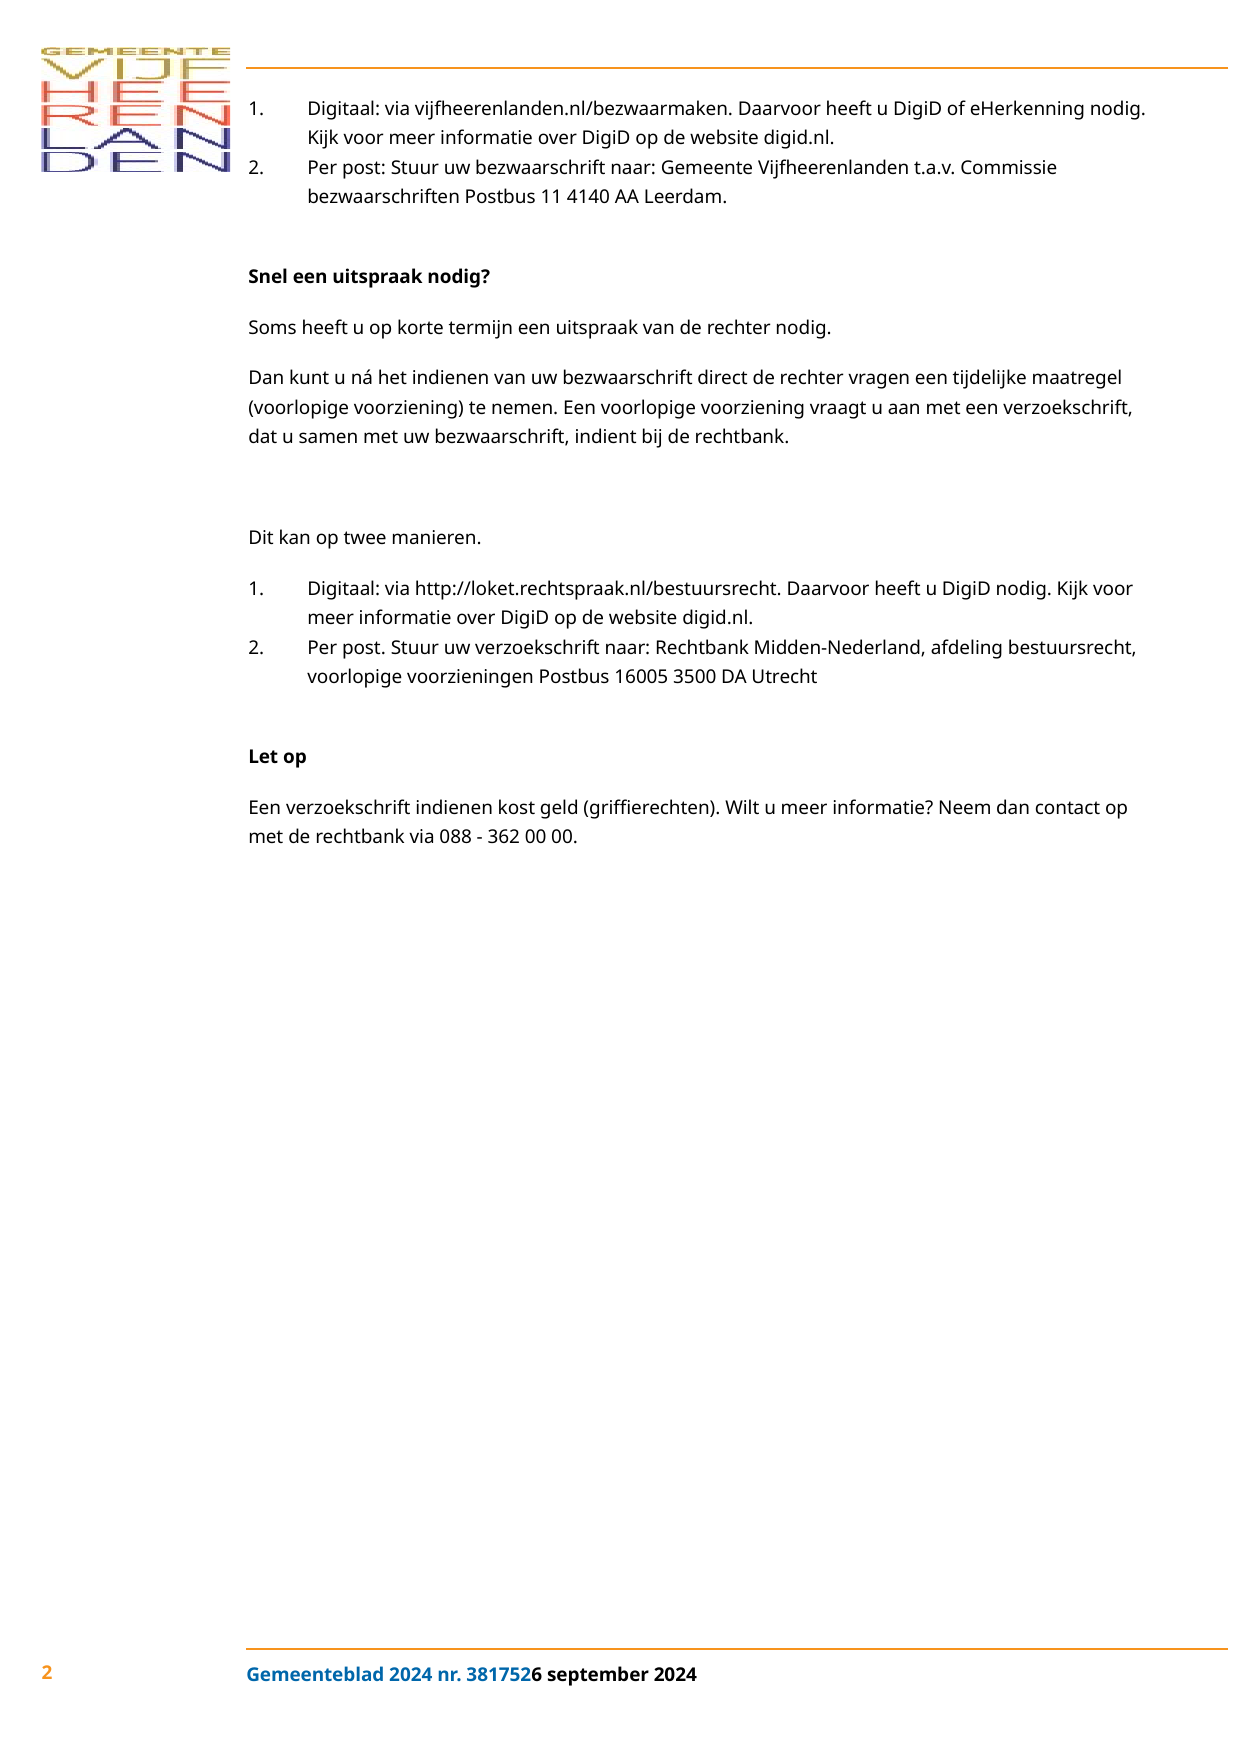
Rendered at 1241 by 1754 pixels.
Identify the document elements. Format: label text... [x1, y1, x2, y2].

text Let op [248, 743, 1152, 769]
text Dan kunt u ná het indienen van uw bezwaarschrift direct de rechter vragen een tijdelijke maatregel (voorlopige voorziening) te nemen. Een voorlopige voorziening vraagt u aan met een verzoekschrift, dat u samen met uw bezwaarschrift, indient bij de rechtbank. [248, 364, 1152, 449]
text Dit kan op twee manieren. [248, 524, 1152, 550]
list Digitaal: via http://loket.rechtspraak.nl/bestuursrecht. Daarvoor heeft u DigiD nodig. Kijk voor meer informatie over DigiD op de website digid.nl. [248, 575, 1152, 630]
text Soms heeft u op korte termijn een uitspraak van de rechter nodig. [248, 314, 1152, 340]
picture [41, 47, 231, 172]
list Per post: Stuur uw bezwaarschrift naar: Gemeente Vijfheerenlanden t.a.v. Commissie bezwaarschriften Postbus 11 4140 AA Leerdam. [248, 154, 1152, 209]
list Digitaal: via vijfheerenlanden.nl/bezwaarmaken. Daarvoor heeft u DigiD of eHerkenning nodig. Kijk voor meer informatie over DigiD op de website digid.nl. [248, 95, 1152, 150]
text Een verzoekschrift indienen kost geld (griffierechten). Wilt u meer informatie? Neem dan contact op met de rechtbank via 088 - 362 00 00. [248, 794, 1152, 849]
list Per post. Stuur uw verzoekschrift naar: Rechtbank Midden-Nederland, afdeling bestuursrecht, voorlopige voorzieningen Postbus 16005 3500 DA Utrecht [248, 634, 1152, 689]
text Snel een uitspraak nodig? [248, 263, 1152, 289]
